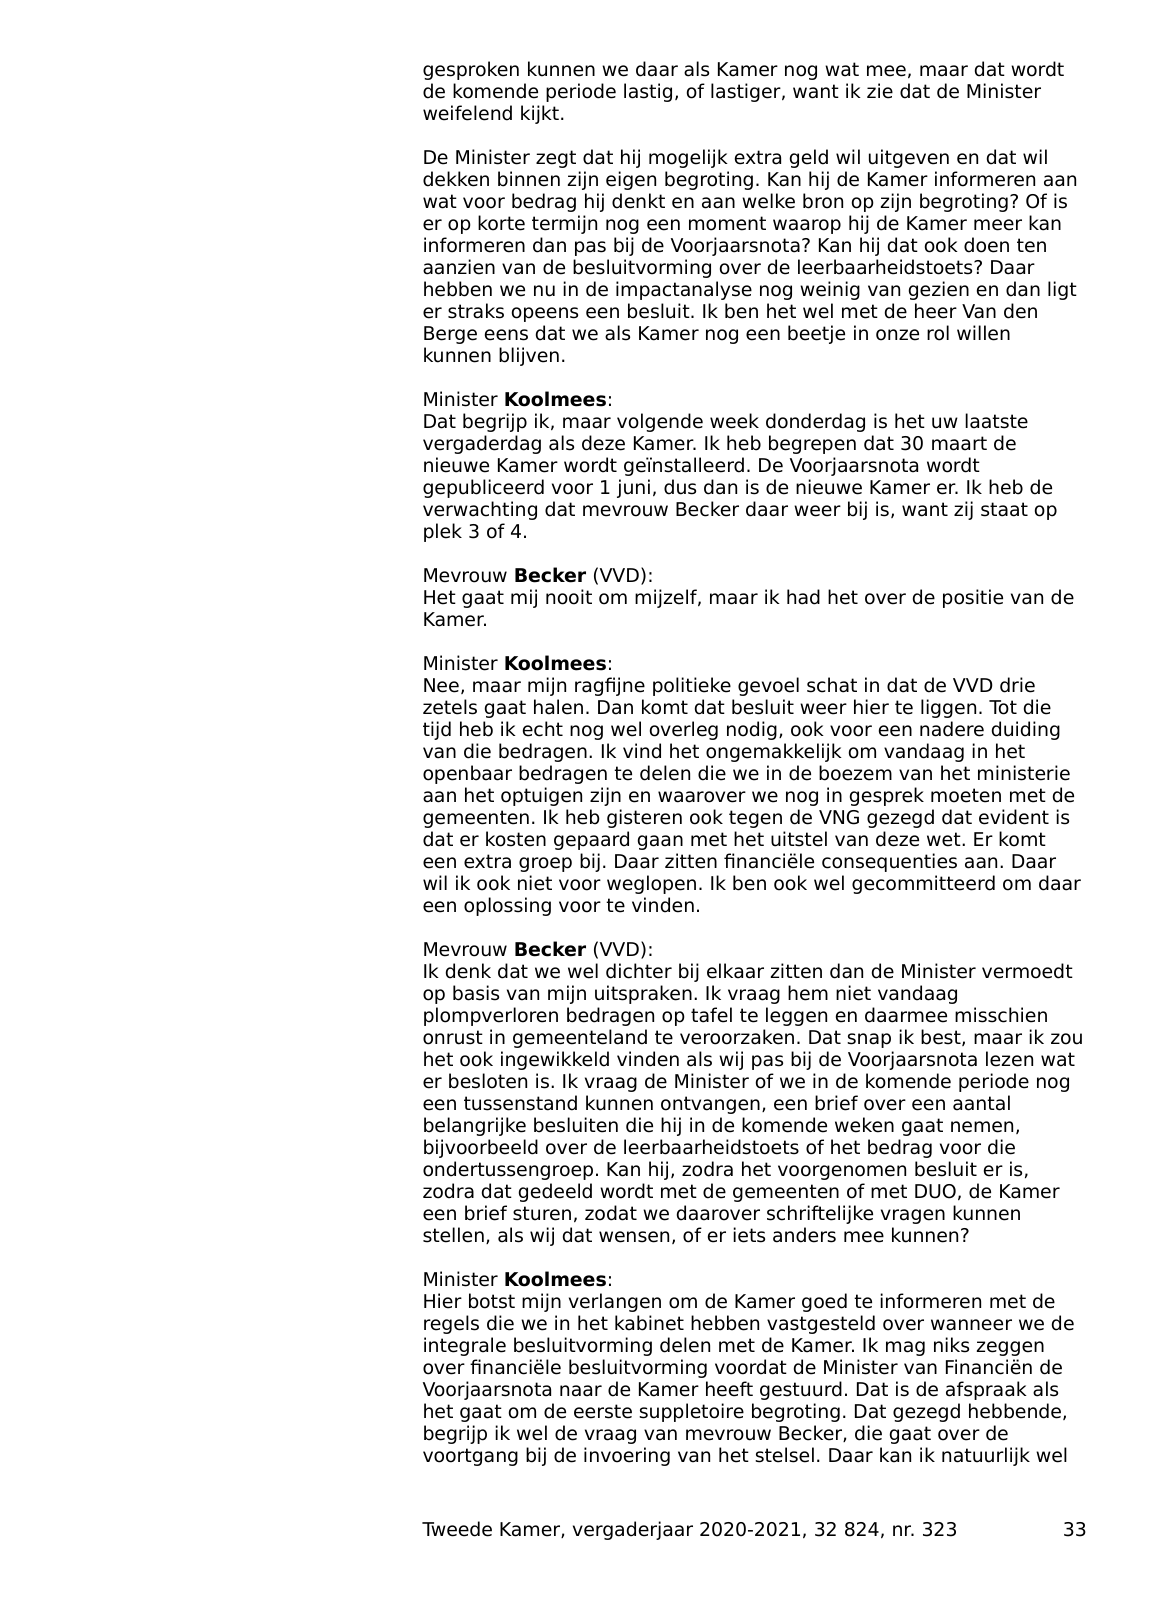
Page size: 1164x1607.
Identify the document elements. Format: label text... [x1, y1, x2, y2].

text Minister Koolmees: [422, 1269, 1087, 1291]
text De Minister zegt dat hij mogelijk extra geld wil uitgeven en dat wil dekken binnen zijn eigen begroting. Kan hij de Kamer informeren aan wat voor bedrag hij denkt en aan welke bron op zijn begroting? Of is er op korte termijn nog een moment waarop hij de Kamer meer kan informeren dan pas bij de Voorjaarsnota? Kan hij dat ook doen ten aanzien van de besluitvorming over de leerbaarheidstoets? Daar hebben we nu in de impactanalyse nog weinig van gezien en dan ligt er straks opeens een besluit. Ik ben het wel met de heer Van den Berge eens dat we als Kamer nog een beetje in onze rol willen kunnen blijven. [422, 147, 1087, 367]
text Ik denk dat we wel dichter bij elkaar zitten dan de Minister vermoedt op basis van mijn uitspraken. Ik vraag hem niet vandaag plompverloren bedragen op tafel te leggen en daarmee misschien onrust in gemeenteland te veroorzaken. Dat snap ik best, maar ik zou het ook ingewikkeld vinden als wij pas bij de Voorjaarsnota lezen wat er besloten is. Ik vraag de Minister of we in de komende periode nog een tussenstand kunnen ontvangen, een brief over een aantal belangrijke besluiten die hij in de komende weken gaat nemen, bijvoorbeeld over de leerbaarheidstoets of het bedrag voor die ondertussengroep. Kan hij, zodra het voorgenomen besluit er is, zodra dat gedeeld wordt met de gemeenten of met DUO, de Kamer een brief sturen, zodat we daarover schriftelijke vragen kunnen stellen, als wij dat wensen, of er iets anders mee kunnen? [422, 961, 1087, 1247]
text Minister Koolmees: [422, 389, 1087, 411]
text gesproken kunnen we daar als Kamer nog wat mee, maar dat wordt de komende periode lastig, of lastiger, want ik zie dat de Minister weifelend kijkt. [422, 59, 1087, 125]
text Mevrouw Becker (VVD): [422, 565, 1087, 587]
text Minister Koolmees: [422, 653, 1087, 675]
text Dat begrijp ik, maar volgende week donderdag is het uw laatste vergaderdag als deze Kamer. Ik heb begrepen dat 30 maart de nieuwe Kamer wordt geïnstalleerd. De Voorjaarsnota wordt gepubliceerd voor 1 juni, dus dan is de nieuwe Kamer er. Ik heb de verwachting dat mevrouw Becker daar weer bij is, want zij staat op plek 3 of 4. [422, 411, 1087, 543]
text Nee, maar mijn ragfijne politieke gevoel schat in dat de VVD drie zetels gaat halen. Dan komt dat besluit weer hier te liggen. Tot die tijd heb ik echt nog wel overleg nodig, ook voor een nadere duiding van die bedragen. Ik vind het ongemakkelijk om vandaag in het openbaar bedragen te delen die we in de boezem van het ministerie aan het optuigen zijn en waarover we nog in gesprek moeten met de gemeenten. Ik heb gisteren ook tegen de VNG gezegd dat evident is dat er kosten gepaard gaan met het uitstel van deze wet. Er komt een extra groep bij. Daar zitten financiële consequenties aan. Daar wil ik ook niet voor weglopen. Ik ben ook wel gecommitteerd om daar een oplossing voor te vinden. [422, 675, 1087, 917]
text Hier botst mijn verlangen om de Kamer goed te informeren met de regels die we in het kabinet hebben vastgesteld over wanneer we de integrale besluitvorming delen met de Kamer. Ik mag niks zeggen over financiële besluitvorming voordat de Minister van Financiën de Voorjaarsnota naar de Kamer heeft gestuurd. Dat is de afspraak als het gaat om de eerste suppletoire begroting. Dat gezegd hebbende, begrijp ik wel de vraag van mevrouw Becker, die gaat over de voortgang bij de invoering van het stelsel. Daar kan ik natuurlijk wel [422, 1291, 1087, 1467]
text Het gaat mij nooit om mijzelf, maar ik had het over de positie van de Kamer. [422, 587, 1087, 631]
text Mevrouw Becker (VVD): [422, 939, 1087, 961]
